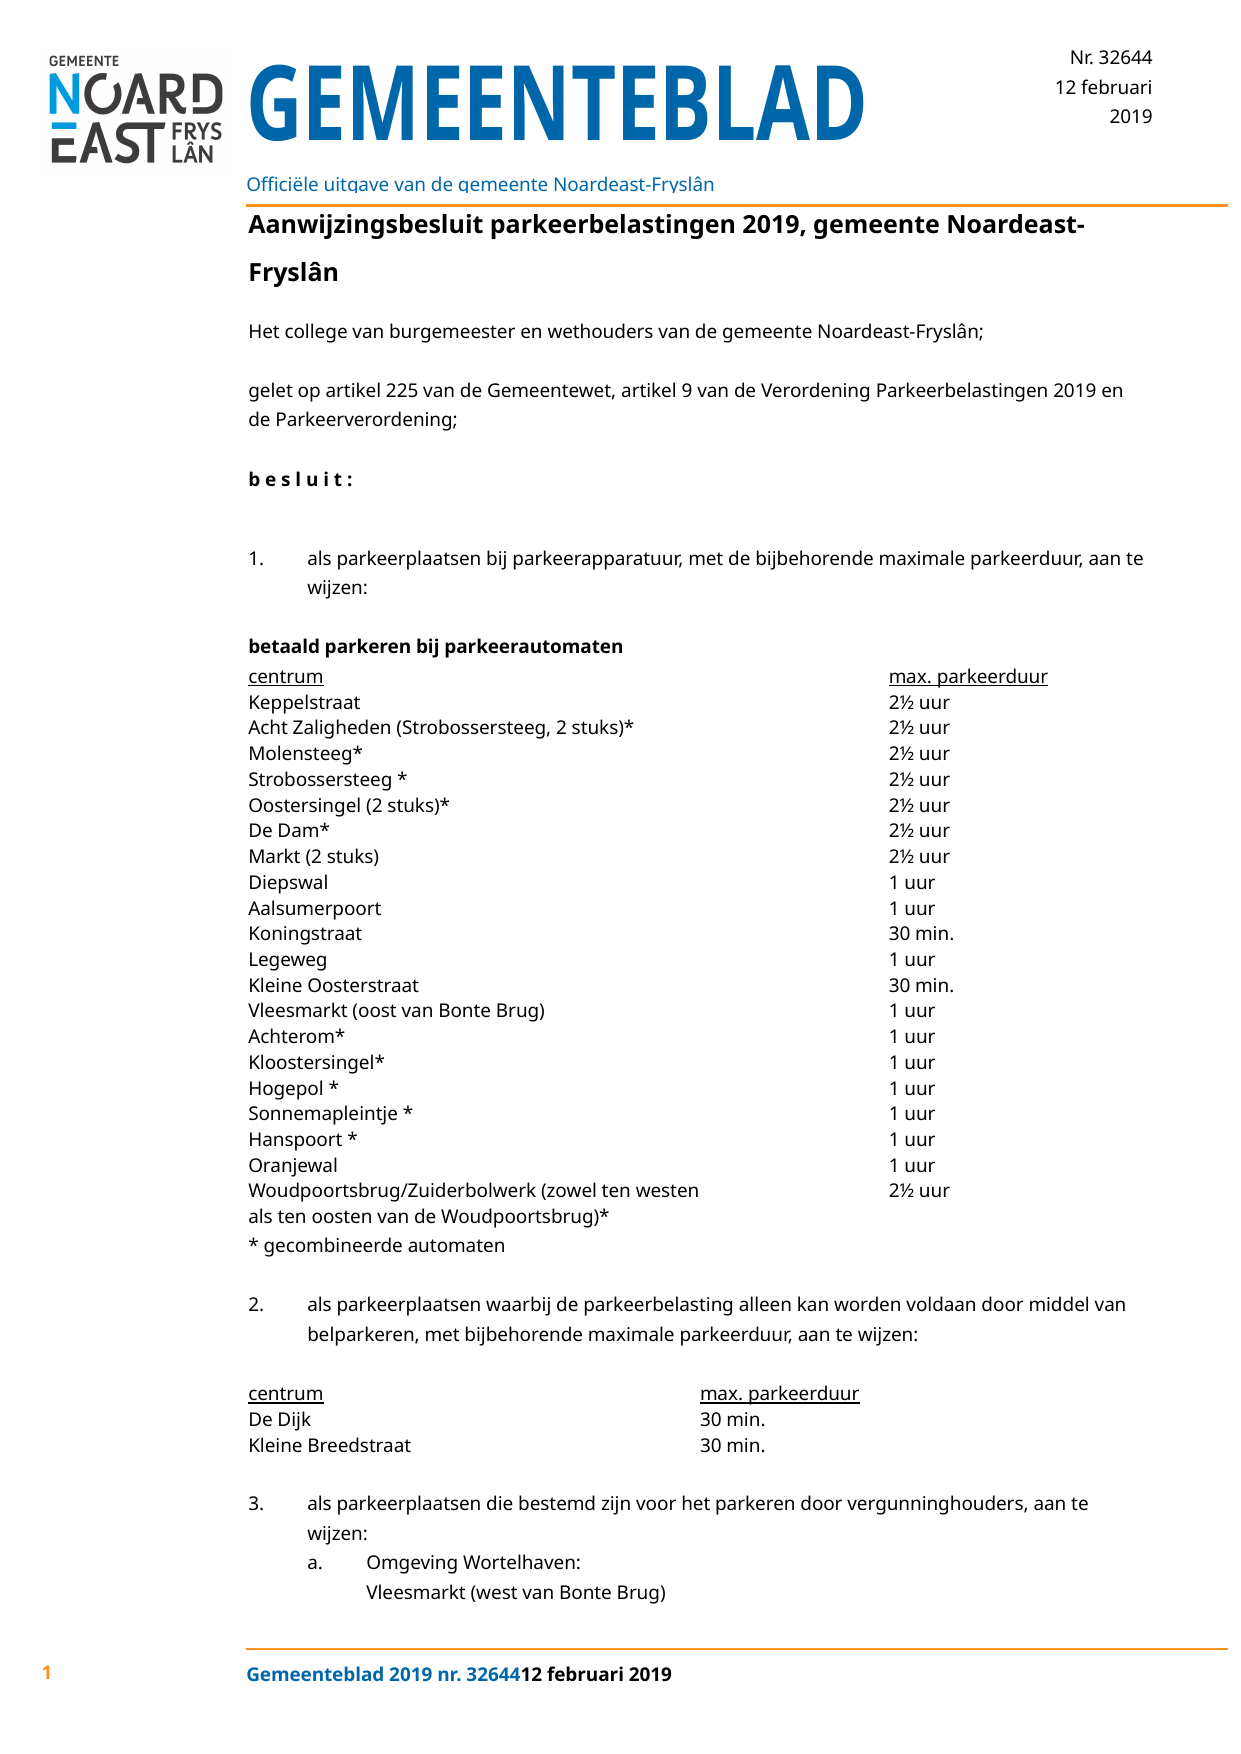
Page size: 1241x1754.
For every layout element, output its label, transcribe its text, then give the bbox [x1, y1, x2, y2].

table_cell Koningstraat [248, 920, 888, 946]
table_cell Kleine Breedstraat [248, 1432, 700, 1458]
table_cell De Dijk [248, 1406, 700, 1432]
table_cell 2½ uur [889, 818, 1152, 843]
table_cell 1 uur [889, 1049, 1152, 1075]
table_cell 1 uur [889, 946, 1152, 972]
table_cell 1 uur [889, 1023, 1152, 1049]
table_cell 1 uur [889, 998, 1152, 1023]
table_cell 1 uur [889, 1152, 1152, 1178]
table_cell Vleesmarkt (oost van Bonte Brug) [248, 998, 888, 1023]
table_cell Keppelstraat [248, 689, 888, 714]
list als parkeerplaatsen waarbij de parkeerbelasting alleen kan worden voldaan door middel van belparkeren, met bijbehorende maximale parkeerduur, aan te wijzen: [248, 1292, 1152, 1347]
table_cell 2½ uur [889, 766, 1152, 792]
table_cell Diepswal [248, 869, 888, 895]
table_cell 1 uur [889, 1126, 1152, 1152]
table_cell Oostersingel (2 stuks)* [248, 792, 888, 817]
table_cell 30 min. [889, 972, 1152, 998]
table_cell Legeweg [248, 946, 888, 972]
table_cell [889, 1204, 1152, 1229]
table_cell 2½ uur [889, 715, 1152, 740]
text Het college van burgemeester en wethouders van de gemeente Noardeast-Fryslân; [248, 318, 1152, 344]
text b e s l u i t : [248, 466, 1152, 492]
table_cell 2½ uur [889, 1178, 1152, 1203]
table_cell 1 uur [889, 895, 1152, 920]
table_cell Kloostersingel* [248, 1049, 888, 1075]
table_cell 30 min. [700, 1432, 1152, 1458]
table_header centrum [248, 1380, 700, 1406]
picture [41, 47, 231, 172]
table_cell Molensteeg* [248, 740, 888, 766]
table_cell 2½ uur [889, 792, 1152, 817]
table_cell als ten oosten van de Woudpoortsbrug)* [248, 1204, 888, 1229]
table_header max. parkeerduur [700, 1380, 1152, 1406]
list Vleesmarkt (west van Bonte Brug) [307, 1579, 1152, 1605]
text gelet op artikel 225 van de Gemeentewet, artikel 9 van de Verordening Parkeerbelastingen 2019 en de Parkeerverordening; [248, 377, 1152, 432]
table_cell Hanspoort * [248, 1126, 888, 1152]
list Omgeving Wortelhaven: [307, 1549, 1152, 1575]
table_cell De Dam* [248, 818, 888, 843]
text * gecombineerde automaten [248, 1232, 1152, 1258]
table_cell Oranjewal [248, 1152, 888, 1178]
table_cell 30 min. [700, 1406, 1152, 1432]
text Aanwijzingsbesluit parkeerbelastingen 2019, gemeente Noardeast-Fryslân [248, 207, 1152, 288]
table_cell 30 min. [889, 920, 1152, 946]
text betaald parkeren bij parkeerautomaten [248, 633, 1152, 659]
table_cell Hogepol * [248, 1075, 888, 1101]
table_cell Markt (2 stuks) [248, 843, 888, 869]
table_cell Achterom* [248, 1023, 888, 1049]
table_cell Woudpoortsbrug/Zuiderbolwerk (zowel ten westen [248, 1178, 888, 1203]
table_header centrum [248, 663, 888, 689]
table_cell 2½ uur [889, 740, 1152, 766]
table_header max. parkeerduur [889, 663, 1152, 689]
table_cell Aalsumerpoort [248, 895, 888, 920]
table_cell Acht Zaligheden (Strobossersteeg, 2 stuks)* [248, 715, 888, 740]
table_cell Kleine Oosterstraat [248, 972, 888, 998]
table_cell Strobossersteeg * [248, 766, 888, 792]
list als parkeerplaatsen die bestemd zijn voor het parkeren door vergunninghouders, aan te wijzen: [248, 1490, 1152, 1546]
table_cell 1 uur [889, 869, 1152, 895]
table_cell 1 uur [889, 1075, 1152, 1101]
table_cell 2½ uur [889, 689, 1152, 714]
table_cell 2½ uur [889, 843, 1152, 869]
list als parkeerplaatsen bij parkeerapparatuur, met de bijbehorende maximale parkeerduur, aan te wijzen: [248, 545, 1152, 600]
table_cell 1 uur [889, 1101, 1152, 1126]
table_cell Sonnemapleintje * [248, 1101, 888, 1126]
